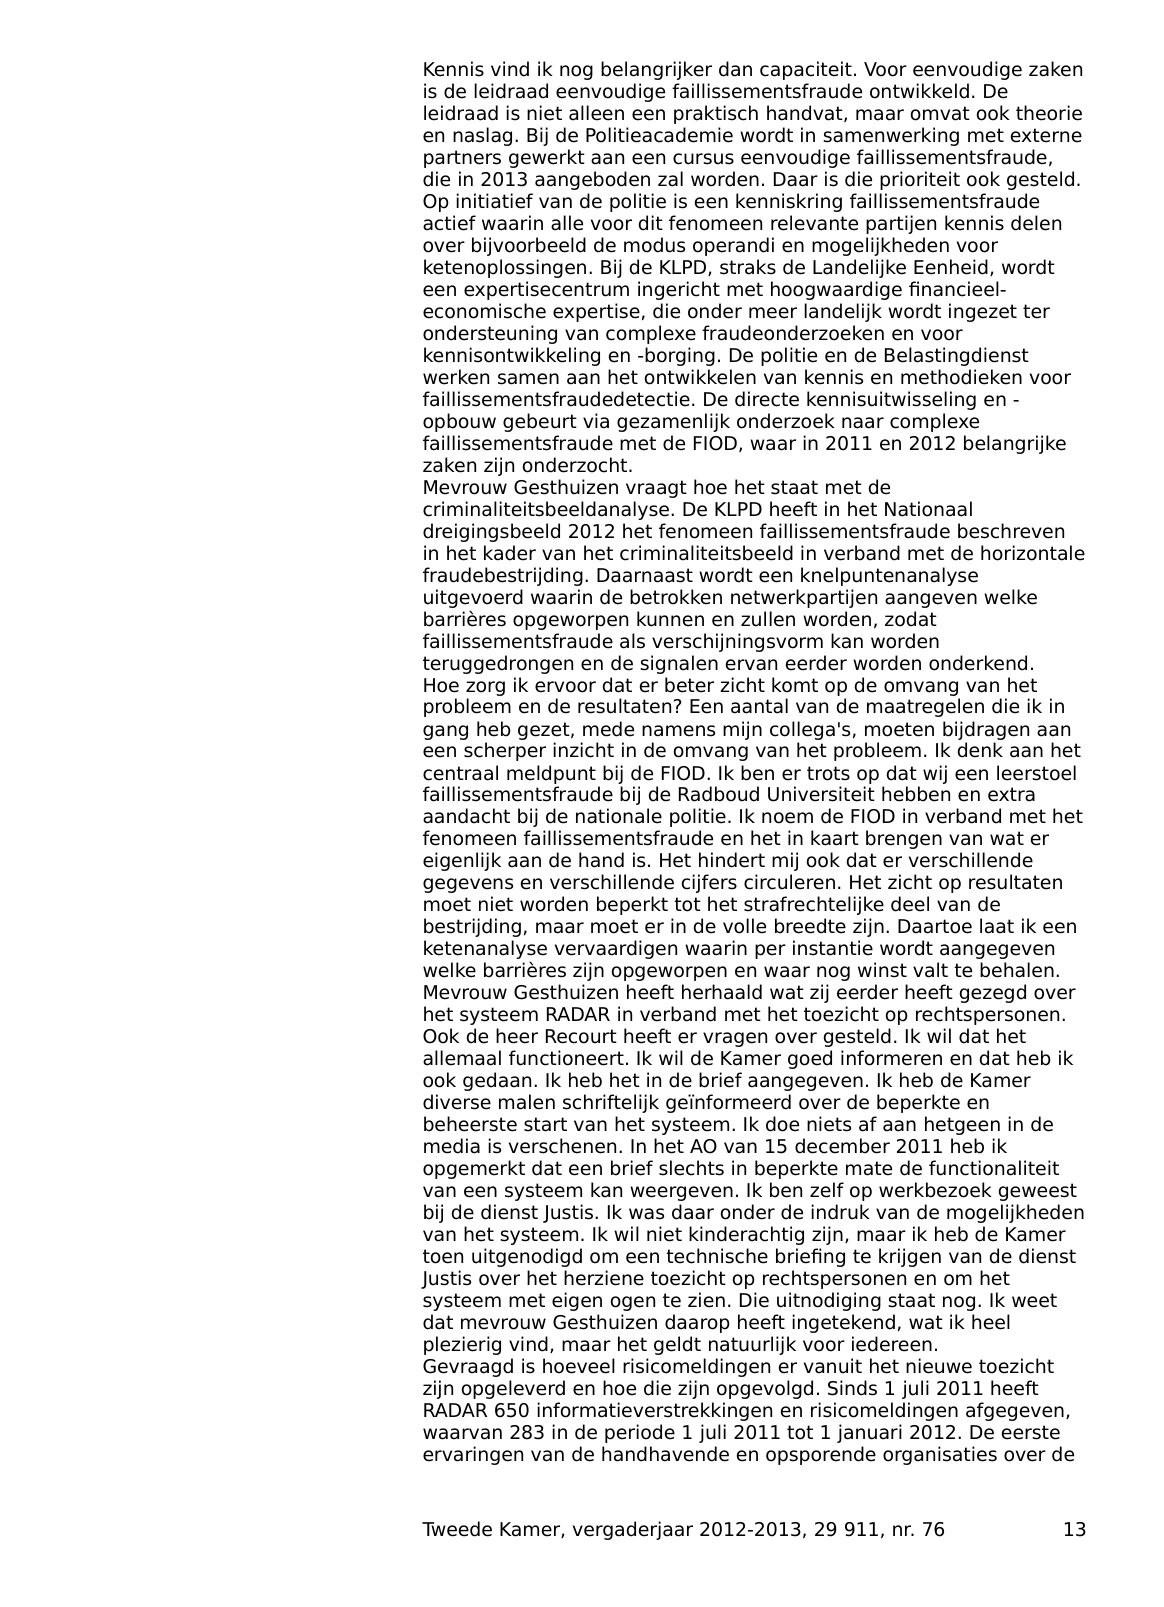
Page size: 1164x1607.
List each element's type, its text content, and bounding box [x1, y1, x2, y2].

text Gevraagd is hoeveel risicomeldingen er vanuit het nieuwe toezicht zijn opgeleverd en hoe die zijn opgevolgd. Sinds 1 juli 2011 heeft RADAR 650 informatieverstrekkingen en risicomeldingen afgegeven, waarvan 283 in de periode 1 juli 2011 tot 1 januari 2012. De eerste ervaringen van de handhavende en opsporende organisaties over de [422, 1356, 1087, 1466]
text Mevrouw Gesthuizen vraagt hoe het staat met de criminaliteitsbeeldanalyse. De KLPD heeft in het Nationaal dreigingsbeeld 2012 het fenomeen faillissementsfraude beschreven in het kader van het criminaliteitsbeeld in verband met de horizontale fraudebestrijding. Daarnaast wordt een knelpuntenanalyse uitgevoerd waarin de betrokken netwerkpartijen aangeven welke barrières opgeworpen kunnen en zullen worden, zodat faillissementsfraude als verschijningsvorm kan worden teruggedrongen en de signalen ervan eerder worden onderkend. [422, 477, 1087, 674]
text Hoe zorg ik ervoor dat er beter zicht komt op de omvang van het probleem en de resultaten? Een aantal van de maatregelen die ik in gang heb gezet, mede namens mijn collega's, moeten bijdragen aan een scherper inzicht in de omvang van het probleem. Ik denk aan het centraal meldpunt bij de FIOD. Ik ben er trots op dat wij een leerstoel faillissementsfraude bij de Radboud Universiteit hebben en extra aandacht bij de nationale politie. Ik noem de FIOD in verband met het fenomeen faillissementsfraude en het in kaart brengen van wat er eigenlijk aan de hand is. Het hindert mij ook dat er verschillende gegevens en verschillende cijfers circuleren. Het zicht op resultaten moet niet worden beperkt tot het strafrechtelijke deel van de bestrijding, maar moet er in de volle breedte zijn. Daartoe laat ik een ketenanalyse vervaardigen waarin per instantie wordt aangegeven welke barrières zijn opgeworpen en waar nog winst valt te behalen. [422, 674, 1087, 982]
text Mevrouw Gesthuizen heeft herhaald wat zij eerder heeft gezegd over het systeem RADAR in verband met het toezicht op rechtspersonen. Ook de heer Recourt heeft er vragen over gesteld. Ik wil dat het allemaal functioneert. Ik wil de Kamer goed informeren en dat heb ik ook gedaan. Ik heb het in de brief aangegeven. Ik heb de Kamer diverse malen schriftelijk geïnformeerd over de beperkte en beheerste start van het systeem. Ik doe niets af aan hetgeen in de media is verschenen. In het AO van 15 december 2011 heb ik opgemerkt dat een brief slechts in beperkte mate de functionaliteit van een systeem kan weergeven. Ik ben zelf op werkbezoek geweest bij de dienst Justis. Ik was daar onder de indruk van de mogelijkheden van het systeem. Ik wil niet kinderachtig zijn, maar ik heb de Kamer toen uitgenodigd om een technische briefing te krijgen van de dienst Justis over het herziene toezicht op rechtspersonen en om het systeem met eigen ogen te zien. Die uitnodiging staat nog. Ik weet dat mevrouw Gesthuizen daarop heeft ingetekend, wat ik heel plezierig vind, maar het geldt natuurlijk voor iedereen. [422, 982, 1087, 1356]
text Kennis vind ik nog belangrijker dan capaciteit. Voor eenvoudige zaken is de leidraad eenvoudige faillissementsfraude ontwikkeld. De leidraad is niet alleen een praktisch handvat, maar omvat ook theorie en naslag. Bij de Politieacademie wordt in samenwerking met externe partners gewerkt aan een cursus eenvoudige faillissementsfraude, die in 2013 aangeboden zal worden. Daar is die prioriteit ook gesteld. Op initiatief van de politie is een kenniskring faillissementsfraude actief waarin alle voor dit fenomeen relevante partijen kennis delen over bijvoorbeeld de modus operandi en mogelijkheden voor ketenoplossingen. Bij de KLPD, straks de Landelijke Eenheid, wordt een expertisecentrum ingericht met hoogwaardige financieel-economische expertise, die onder meer landelijk wordt ingezet ter ondersteuning van complexe fraudeonderzoeken en voor kennisontwikkeling en -borging. De politie en de Belastingdienst werken samen aan het ontwikkelen van kennis en methodieken voor faillissementsfraudedetectie. De directe kennisuitwisseling en -opbouw gebeurt via gezamenlijk onderzoek naar complexe faillissementsfraude met de FIOD, waar in 2011 en 2012 belangrijke zaken zijn onderzocht. [422, 59, 1087, 477]
